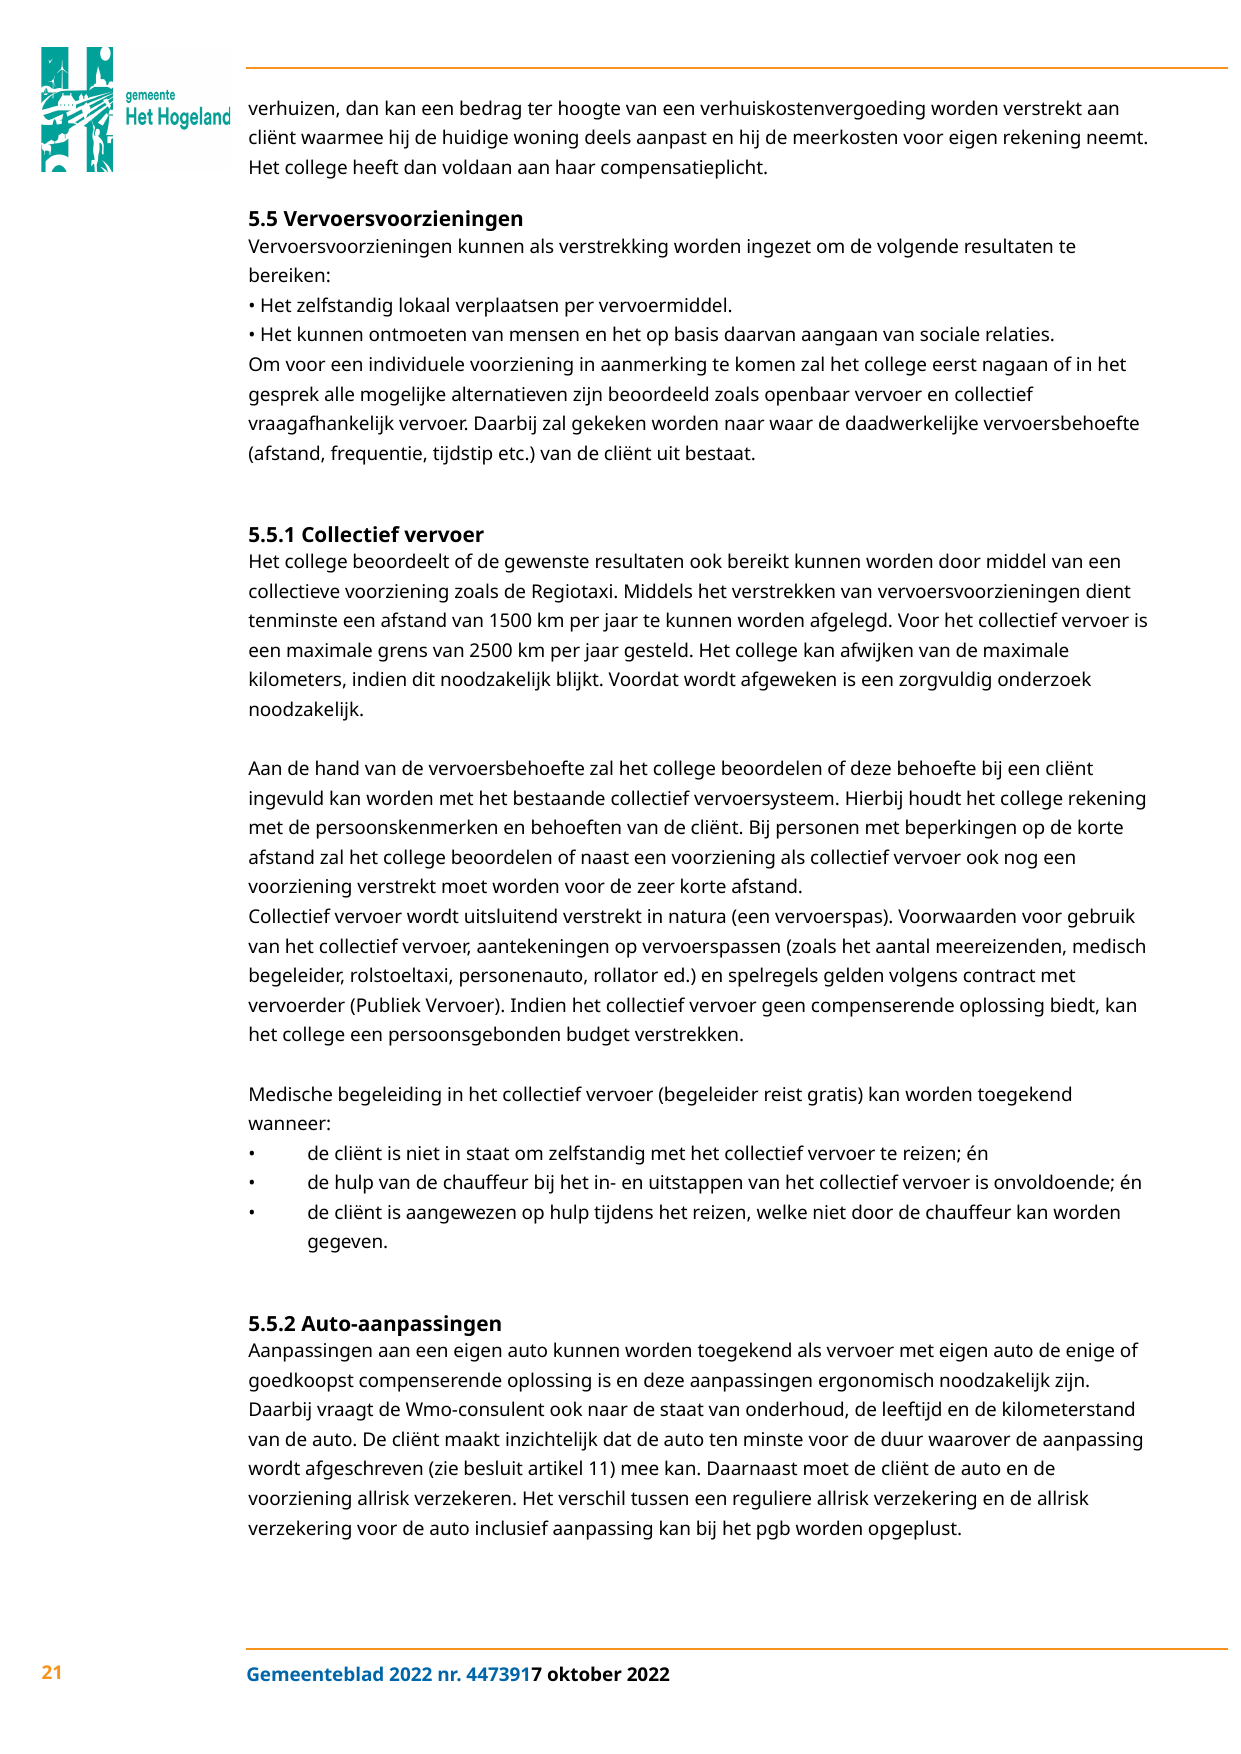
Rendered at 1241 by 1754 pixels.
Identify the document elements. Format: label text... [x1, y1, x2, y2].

text Het college beoordeelt of de gewenste resultaten ook bereikt kunnen worden door middel van een collectieve voorziening zoals de Regiotaxi. Middels het verstrekken van vervoersvoorzieningen dient tenminste een afstand van 1500 km per jaar te kunnen worden afgelegd. Voor het collectief vervoer is een maximale grens van 2500 km per jaar gesteld. Het college kan afwijken van de maximale kilometers, indien dit noodzakelijk blijkt. Voordat wordt afgeweken is een zorgvuldig onderzoek noodzakelijk. [248, 548, 1152, 722]
list de cliënt is aangewezen op hulp tijdens het reizen, welke niet door de chauffeur kan worden gegeven. [248, 1199, 1152, 1254]
text 5.5.1 Collectief vervoer [248, 520, 1152, 548]
text Vervoersvoorzieningen kunnen als verstrekking worden ingezet om de volgende resultaten te bereiken: [248, 233, 1152, 288]
text Aanpassingen aan een eigen auto kunnen worden toegekend als vervoer met eigen auto de enige of goedkoopst compenserende oplossing is en deze aanpassingen ergonomisch noodzakelijk zijn. Daarbij vraagt de Wmo-consulent ook naar de staat van onderhoud, de leeftijd en de kilometerstand van de auto. De cliënt maakt inzichtelijk dat de auto ten minste voor de duur waarover de aanpassing wordt afgeschreven (zie besluit artikel 11) mee kan. Daarnaast moet de cliënt de auto en de voorziening allrisk verzekeren. Het verschil tussen een reguliere allrisk verzekering en de allrisk verzekering voor de auto inclusief aanpassing kan bij het pgb worden opgeplust. [248, 1337, 1152, 1540]
text 5.5 Vervoersvoorzieningen [248, 204, 1152, 233]
list de hulp van de chauffeur bij het in- en uitstappen van het collectief vervoer is onvoldoende; én [248, 1169, 1152, 1195]
list de cliënt is niet in staat om zelfstandig met het collectief vervoer te reizen; én [248, 1140, 1152, 1166]
picture [41, 47, 231, 172]
text 5.5.2 Auto-aanpassingen [248, 1309, 1152, 1337]
text verhuizen, dan kan een bedrag ter hoogte van een verhuiskostenvergoeding worden verstrekt aan cliënt waarmee hij de huidige woning deels aanpast en hij de meerkosten voor eigen rekening neemt. Het college heeft dan voldaan aan haar compensatieplicht. [248, 95, 1152, 180]
text Om voor een individuele voorziening in aanmerking te komen zal het college eerst nagaan of in het gesprek alle mogelijke alternatieven zijn beoordeeld zoals openbaar vervoer en collectief vraagafhankelijk vervoer. Daarbij zal gekeken worden naar waar de daadwerkelijke vervoersbehoefte (afstand, frequentie, tijdstip etc.) van de cliënt uit bestaat. [248, 351, 1152, 466]
text Collectief vervoer wordt uitsluitend verstrekt in natura (een vervoerspas). Voorwaarden voor gebruik van het collectief vervoer, aantekeningen op vervoerspassen (zoals het aantal meereizenden, medisch begeleider, rolstoeltaxi, personenauto, rollator ed.) en spelregels gelden volgens contract met vervoerder (Publiek Vervoer). Indien het collectief vervoer geen compenserende oplossing biedt, kan het college een persoonsgebonden budget verstrekken. [248, 903, 1152, 1047]
text Medische begeleiding in het collectief vervoer (begeleider reist gratis) kan worden toegekend wanneer: [248, 1081, 1152, 1136]
text • Het zelfstandig lokaal verplaatsen per vervoermiddel. [248, 292, 1152, 318]
text • Het kunnen ontmoeten van mensen en het op basis daarvan aangaan van sociale relaties. [248, 322, 1152, 347]
text Aan de hand van de vervoersbehoefte zal het college beoordelen of deze behoefte bij een cliënt ingevuld kan worden met het bestaande collectief vervoersysteem. Hierbij houdt het college rekening met de persoonskenmerken en behoeften van de cliënt. Bij personen met beperkingen op de korte afstand zal het college beoordelen of naast een voorziening als collectief vervoer ook nog een voorziening verstrekt moet worden voor de zeer korte afstand. [248, 755, 1152, 899]
